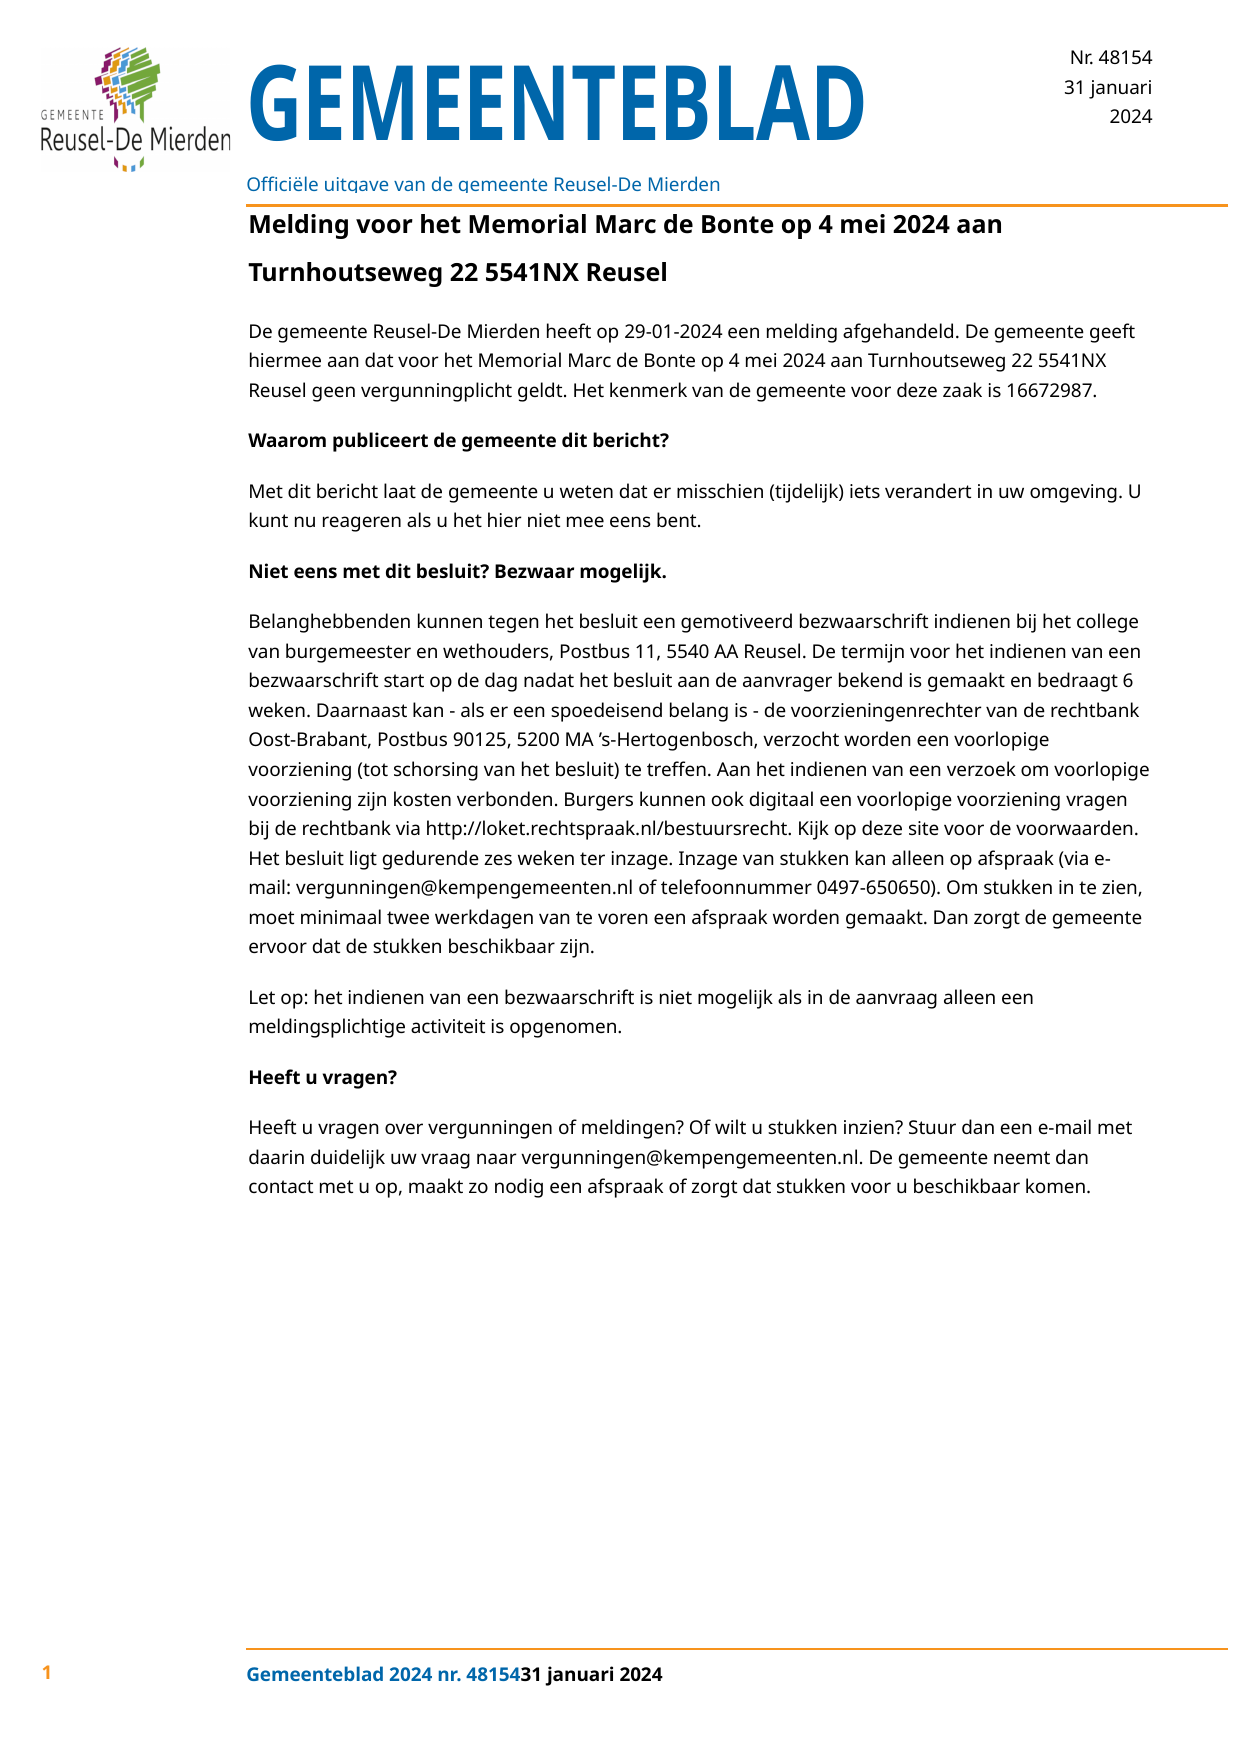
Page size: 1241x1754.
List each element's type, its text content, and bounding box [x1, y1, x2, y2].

text Heeft u vragen over vergunningen of meldingen? Of wilt u stukken inzien? Stuur dan een e-mail met daarin duidelijk uw vraag naar vergunningen@kempengemeenten.nl. De gemeente neemt dan contact met u op, maakt zo nodig een afspraak of zorgt dat stukken voor u beschikbaar komen. [248, 1114, 1152, 1199]
text Waarom publiceert de gemeente dit bericht? [248, 427, 1152, 453]
text Heeft u vragen? [248, 1064, 1152, 1090]
text Met dit bericht laat de gemeente u weten dat er misschien (tijdelijk) iets verandert in uw omgeving. U kunt nu reageren als u het hier niet mee eens bent. [248, 478, 1152, 533]
picture [41, 47, 231, 172]
text Melding voor het Memorial Marc de Bonte op 4 mei 2024 aan Turnhoutseweg 22 5541NX Reusel [248, 207, 1152, 288]
text Niet eens met dit besluit? Bezwaar mogelijk. [248, 558, 1152, 584]
text Belanghebbenden kunnen tegen het besluit een gemotiveerd bezwaarschrift indienen bij het college van burgemeester en wethouders, Postbus 11, 5540 AA Reusel. De termijn voor het indienen van een bezwaarschrift start op de dag nadat het besluit aan de aanvrager bekend is gemaakt en bedraagt 6 weken. Daarnaast kan - als er een spoedeisend belang is - de voorzieningenrechter van de rechtbank Oost-Brabant, Postbus 90125, 5200 MA ’s-Hertogenbosch, verzocht worden een voorlopige voorziening (tot schorsing van het besluit) te treffen. Aan het indienen van een verzoek om voorlopige voorziening zijn kosten verbonden. Burgers kunnen ook digitaal een voorlopige voorziening vragen bij de rechtbank via http://loket.rechtspraak.nl/bestuursrecht. Kijk op deze site voor de voorwaarden. Het besluit ligt gedurende zes weken ter inzage. Inzage van stukken kan alleen op afspraak (via e-mail: vergunningen@kempengemeenten.nl of telefoonnummer 0497-650650). Om stukken in te zien, moet minimaal twee werkdagen van te voren een afspraak worden gemaakt. Dan zorgt de gemeente ervoor dat de stukken beschikbaar zijn. [248, 608, 1152, 959]
text De gemeente Reusel-De Mierden heeft op 29-01-2024 een melding afgehandeld. De gemeente geeft hiermee aan dat voor het Memorial Marc de Bonte op 4 mei 2024 aan Turnhoutseweg 22 5541NX Reusel geen vergunningplicht geldt. Het kenmerk van de gemeente voor deze zaak is 16672987. [248, 318, 1152, 403]
text Let op: het indienen van een bezwaarschrift is niet mogelijk als in de aanvraag alleen een meldingsplichtige activiteit is opgenomen. [248, 984, 1152, 1039]
